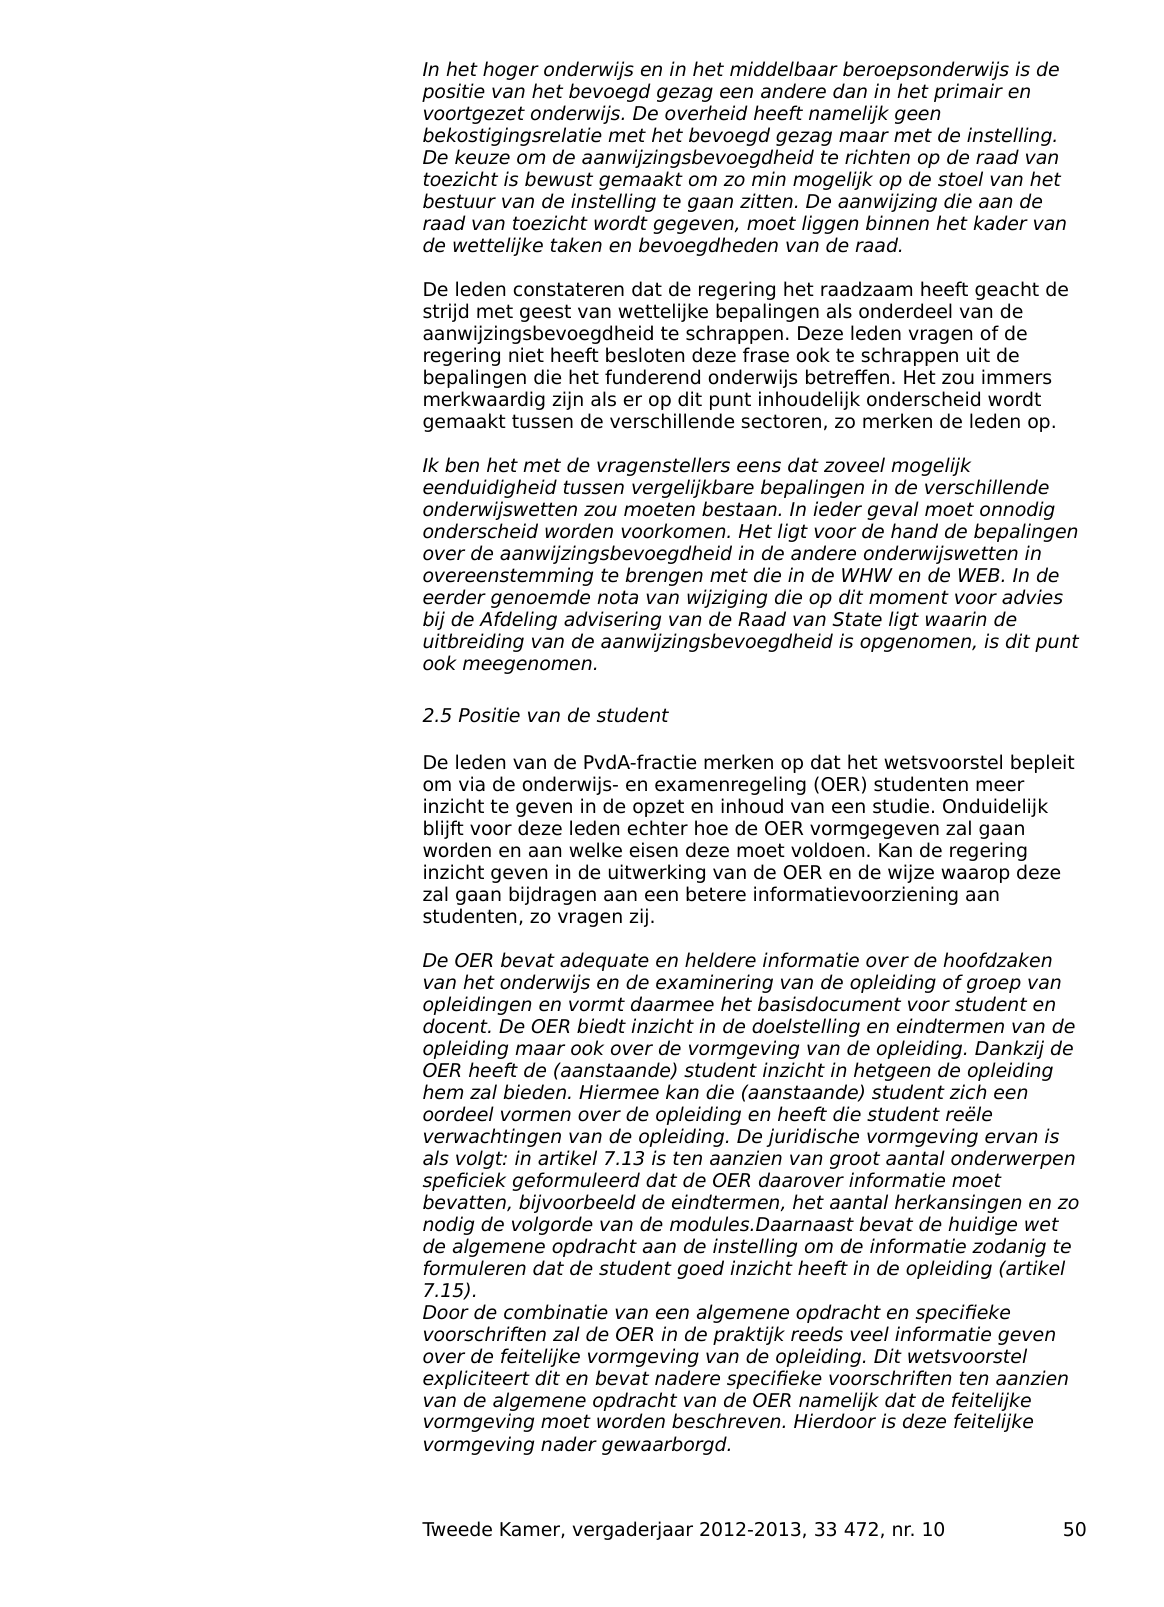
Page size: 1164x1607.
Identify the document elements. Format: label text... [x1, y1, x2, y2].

text De OER bevat adequate en heldere informatie over de hoofdzaken van het onderwijs en de examinering van de opleiding of groep van opleidingen en vormt daarmee het basisdocument voor student en docent. De OER biedt inzicht in de doelstelling en eindtermen van de opleiding maar ook over de vormgeving van de opleiding. Dankzij de OER heeft de (aanstaande) student inzicht in hetgeen de opleiding hem zal bieden. Hiermee kan die (aanstaande) student zich een oordeel vormen over de opleiding en heeft die student reële verwachtingen van de opleiding. De juridische vormgeving ervan is als volgt: in artikel 7.13 is ten aanzien van groot aantal onderwerpen speficiek geformuleerd dat de OER daarover informatie moet bevatten, bijvoorbeeld de eindtermen, het aantal herkansingen en zo nodig de volgorde van de modules.Daarnaast bevat de huidige wet de algemene opdracht aan de instelling om de informatie zodanig te formuleren dat de student goed inzicht heeft in de opleiding (artikel 7.15). [422, 950, 1087, 1302]
text Ik ben het met de vragenstellers eens dat zoveel mogelijk eenduidigheid tussen vergelijkbare bepalingen in de verschillende onderwijswetten zou moeten bestaan. In ieder geval moet onnodig onderscheid worden voorkomen. Het ligt voor de hand de bepalingen over de aanwijzingsbevoegdheid in de andere onderwijswetten in overeenstemming te brengen met die in de WHW en de WEB. In de eerder genoemde nota van wijziging die op dit moment voor advies bij de Afdeling advisering van de Raad van State ligt waarin de uitbreiding van de aanwijzingsbevoegdheid is opgenomen, is dit punt ook meegenomen. [422, 455, 1087, 675]
text Door de combinatie van een algemene opdracht en specifieke voorschriften zal de OER in de praktijk reeds veel informatie geven over de feitelijke vormgeving van de opleiding. Dit wetsvoorstel expliciteert dit en bevat nadere specifieke voorschriften ten aanzien van de algemene opdracht van de OER namelijk dat de feitelijke vormgeving moet worden beschreven. Hierdoor is deze feitelijke vormgeving nader gewaarborgd. [422, 1302, 1087, 1455]
text In het hoger onderwijs en in het middelbaar beroepsonderwijs is de positie van het bevoegd gezag een andere dan in het primair en voortgezet onderwijs. De overheid heeft namelijk geen bekostigingsrelatie met het bevoegd gezag maar met de instelling. De keuze om de aanwijzingsbevoegdheid te richten op de raad van toezicht is bewust gemaakt om zo min mogelijk op de stoel van het bestuur van de instelling te gaan zitten. De aanwijzing die aan de raad van toezicht wordt gegeven, moet liggen binnen het kader van de wettelijke taken en bevoegdheden van de raad. [422, 59, 1087, 257]
text De leden constateren dat de regering het raadzaam heeft geacht de strijd met geest van wettelijke bepalingen als onderdeel van de aanwijzingsbevoegdheid te schrappen. Deze leden vragen of de regering niet heeft besloten deze frase ook te schrappen uit de bepalingen die het funderend onderwijs betreffen. Het zou immers merkwaardig zijn als er op dit punt inhoudelijk onderscheid wordt gemaakt tussen de verschillende sectoren, zo merken de leden op. [422, 279, 1087, 433]
text De leden van de PvdA-fractie merken op dat het wetsvoorstel bepleit om via de onderwijs- en examenregeling (OER) studenten meer inzicht te geven in de opzet en inhoud van een studie. Onduidelijk blijft voor deze leden echter hoe de OER vormgegeven zal gaan worden en aan welke eisen deze moet voldoen. Kan de regering inzicht geven in de uitwerking van de OER en de wijze waarop deze zal gaan bijdragen aan een betere informatievoorziening aan studenten, zo vragen zij. [422, 752, 1087, 928]
subtitle 2.5 Positie van de student [422, 705, 1087, 727]
